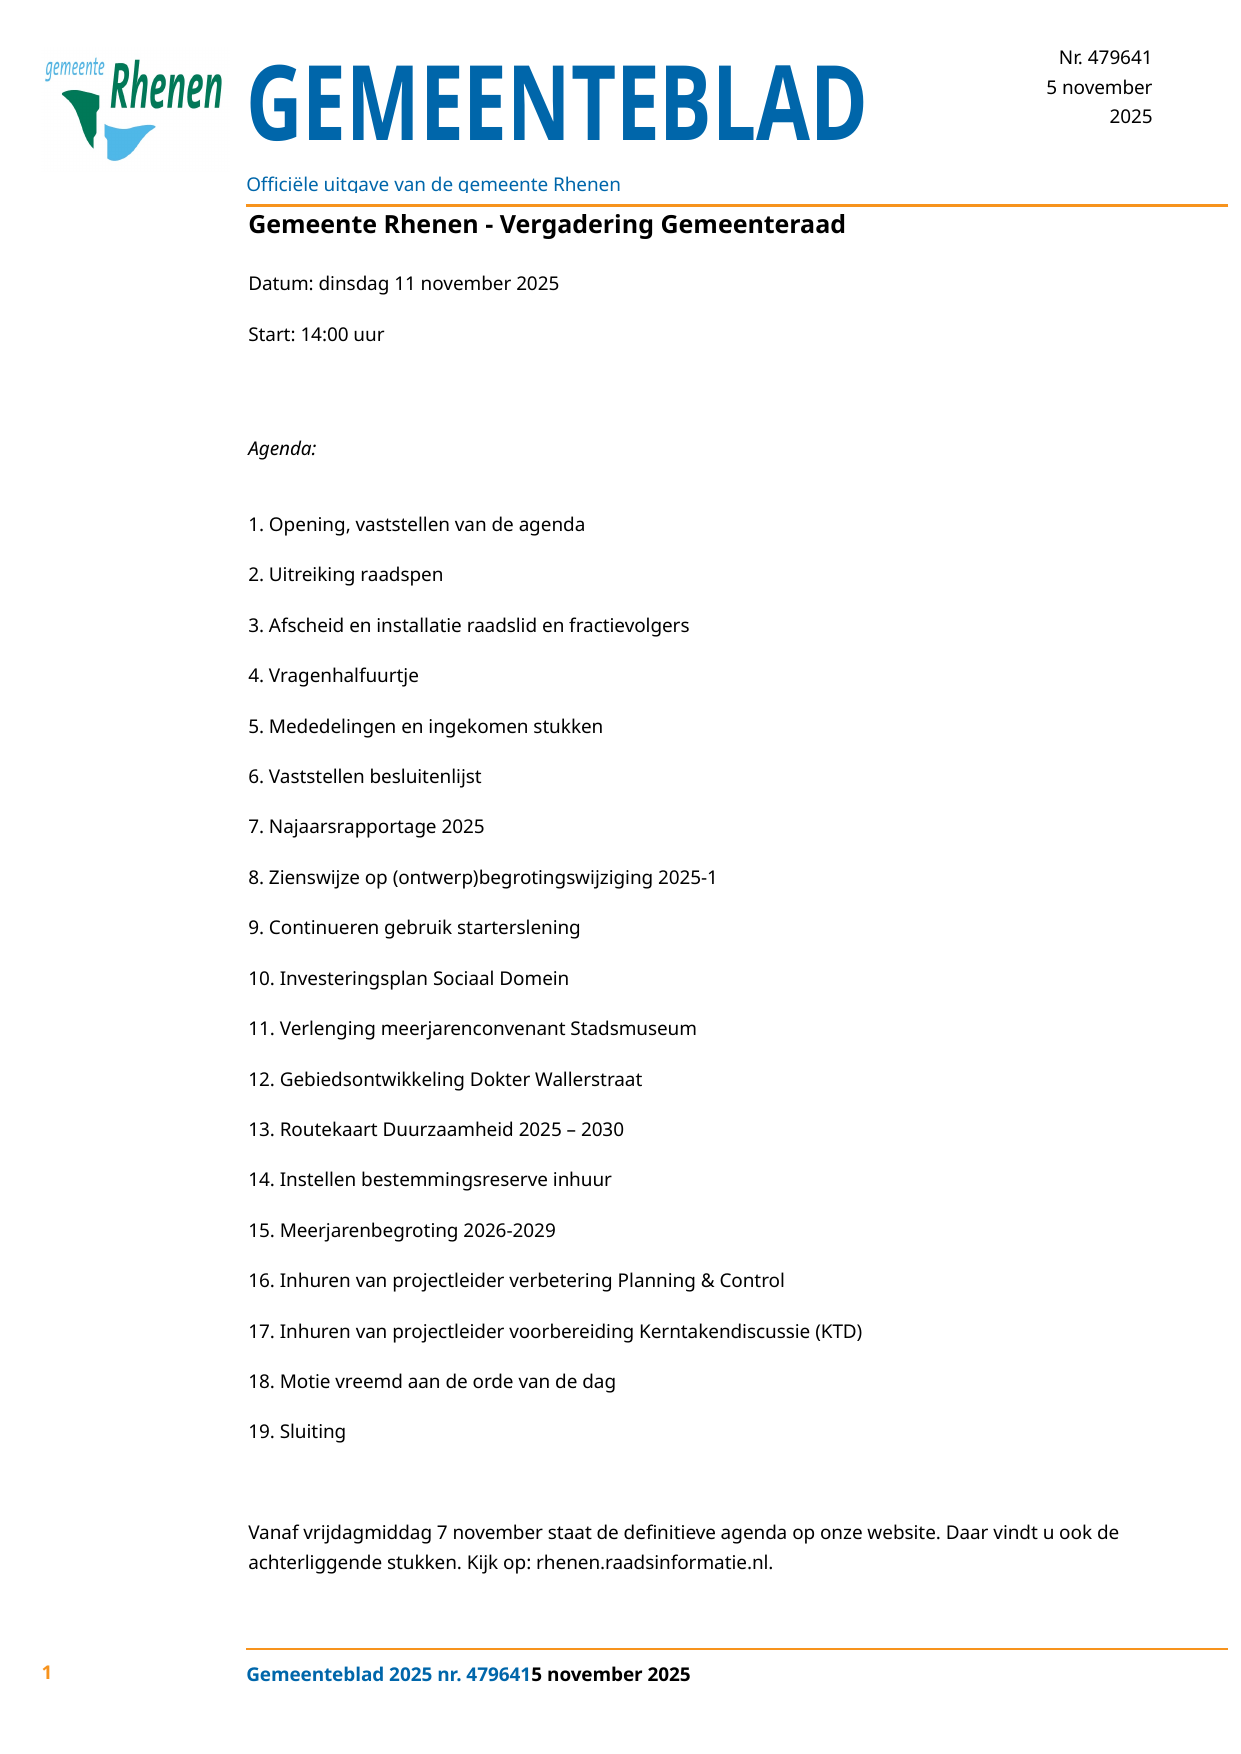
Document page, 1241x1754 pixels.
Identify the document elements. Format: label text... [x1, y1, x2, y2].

text 13. Routekaart Duurzaamheid 2025 – 2030 [248, 1116, 1152, 1142]
text 4. Vragenhalfuurtje [248, 662, 1152, 688]
text 5. Mededelingen en ingekomen stukken [248, 713, 1152, 739]
text Gemeente Rhenen - Vergadering Gemeenteraad [248, 207, 1152, 241]
text Datum: dinsdag 11 november 2025 [248, 270, 1152, 296]
text 8. Zienswijze op (ontwerp)begrotingswijziging 2025-1 [248, 864, 1152, 890]
text 2. Uitreiking raadspen [248, 562, 1152, 587]
text 12. Gebiedsontwikkeling Dokter Wallerstraat [248, 1066, 1152, 1092]
text 3. Afscheid en installatie raadslid en fractievolgers [248, 612, 1152, 638]
text Agenda: [248, 435, 1152, 461]
text 7. Najaarsrapportage 2025 [248, 814, 1152, 839]
text 18. Motie vreemd aan de orde van de dag [248, 1368, 1152, 1394]
text 19. Sluiting [248, 1419, 1152, 1444]
text Vanaf vrijdagmiddag 7 november staat de definitieve agenda op onze website. Daar vindt u ook de achterliggende stukken. Kijk op: rhenen.raadsinformatie.nl. [248, 1519, 1152, 1575]
text 10. Investeringsplan Sociaal Domein [248, 965, 1152, 991]
text 17. Inhuren van projectleider voorbereiding Kerntakendiscussie (KTD) [248, 1318, 1152, 1344]
text 15. Meerjarenbegroting 2026-2029 [248, 1217, 1152, 1243]
picture [41, 47, 231, 172]
text Start: 14:00 uur [248, 321, 1152, 346]
text 14. Instellen bestemmingsreserve inhuur [248, 1167, 1152, 1192]
text 11. Verlenging meerjarenconvenant Stadsmuseum [248, 1015, 1152, 1041]
text 1. Opening, vaststellen van de agenda [248, 511, 1152, 537]
text 6. Vaststellen besluitenlijst [248, 763, 1152, 789]
text 9. Continueren gebruik starterslening [248, 914, 1152, 940]
text 16. Inhuren van projectleider verbetering Planning & Control [248, 1267, 1152, 1293]
